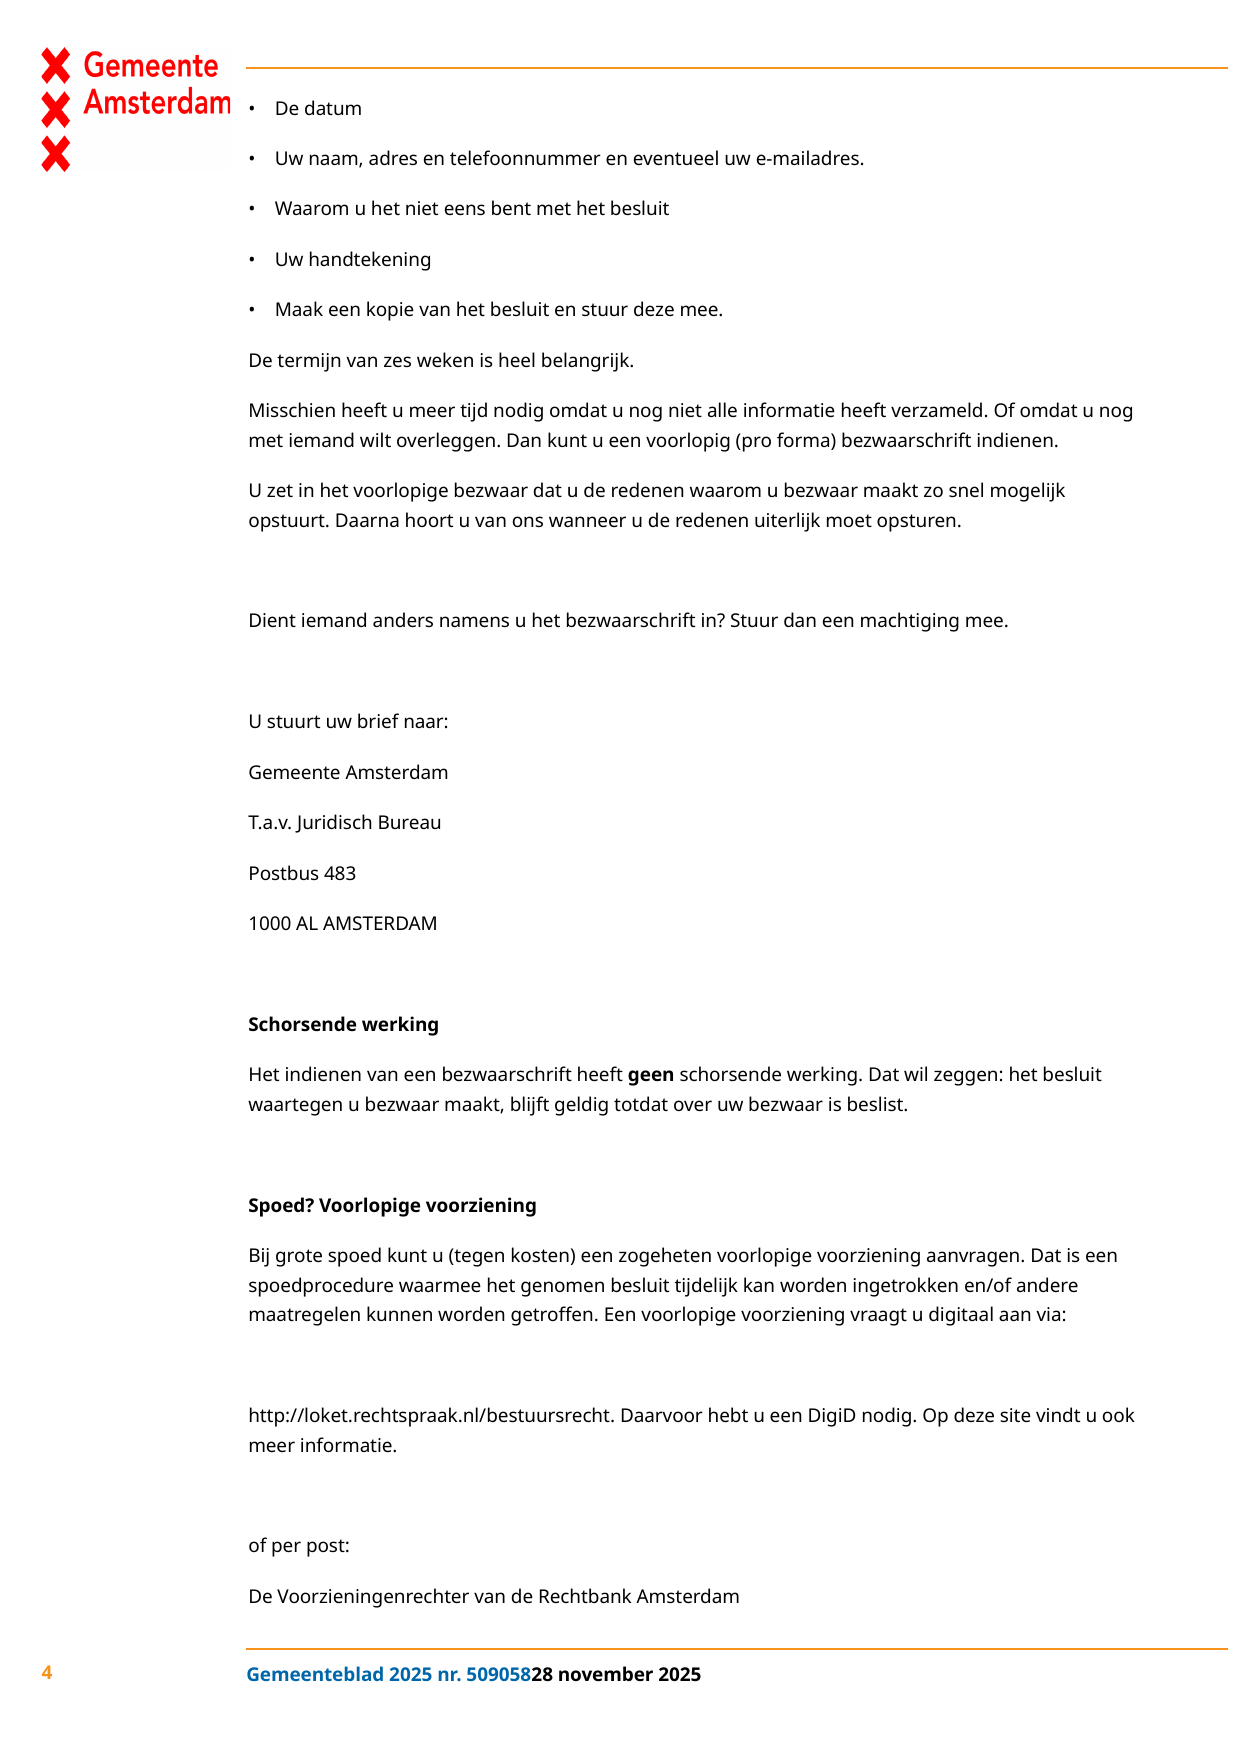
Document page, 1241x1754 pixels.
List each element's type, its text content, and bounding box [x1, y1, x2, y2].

text De Voorzieningenrechter van de Rechtbank Amsterdam [248, 1583, 1152, 1609]
text Postbus 483 [248, 860, 1152, 886]
text • Uw naam, adres en telefoonnummer en eventueel uw e-mailadres. [248, 145, 1152, 171]
picture [41, 47, 231, 172]
text of per post: [248, 1533, 1152, 1558]
text U zet in het voorlopige bezwaar dat u de redenen waarom u bezwaar maakt zo snel mogelijk opstuurt. Daarna hoort u van ons wanneer u de redenen uiterlijk moet opsturen. [248, 477, 1152, 533]
text Dient iemand anders namens u het bezwaarschrift in? Stuur dan een machtiging mee. [248, 608, 1152, 633]
text Schorsende werking [248, 1011, 1152, 1037]
text • Maak een kopie van het besluit en stuur deze mee. [248, 296, 1152, 322]
text Spoed? Voorlopige voorziening [248, 1192, 1152, 1218]
text U stuurt uw brief naar: [248, 708, 1152, 734]
text T.a.v. Juridisch Bureau [248, 809, 1152, 835]
text Het indienen van een bezwaarschrift heeft geen schorsende werking. Dat wil zeggen: het besluit waartegen u bezwaar maakt, blijft geldig totdat over uw bezwaar is beslist. [248, 1061, 1152, 1117]
text Misschien heeft u meer tijd nodig omdat u nog niet alle informatie heeft verzameld. Of omdat u nog met iemand wilt overleggen. Dan kunt u een voorlopig (pro forma) bezwaarschrift indienen. [248, 397, 1152, 453]
text • Uw handtekening [248, 246, 1152, 272]
text Gemeente Amsterdam [248, 759, 1152, 785]
text http://loket.rechtspraak.nl/bestuursrecht. Daarvoor hebt u een DigiD nodig. Op deze site vindt u ook meer informatie. [248, 1402, 1152, 1458]
text De termijn van zes weken is heel belangrijk. [248, 347, 1152, 373]
text • Waarom u het niet eens bent met het besluit [248, 196, 1152, 221]
text • De datum [248, 95, 1152, 121]
text 1000 AL AMSTERDAM [248, 910, 1152, 936]
text Bij grote spoed kunt u (tegen kosten) een zogeheten voorlopige voorziening aanvragen. Dat is een spoedprocedure waarmee het genomen besluit tijdelijk kan worden ingetrokken en/of andere maatregelen kunnen worden getroffen. Een voorlopige voorziening vraagt u digitaal aan via: [248, 1242, 1152, 1327]
